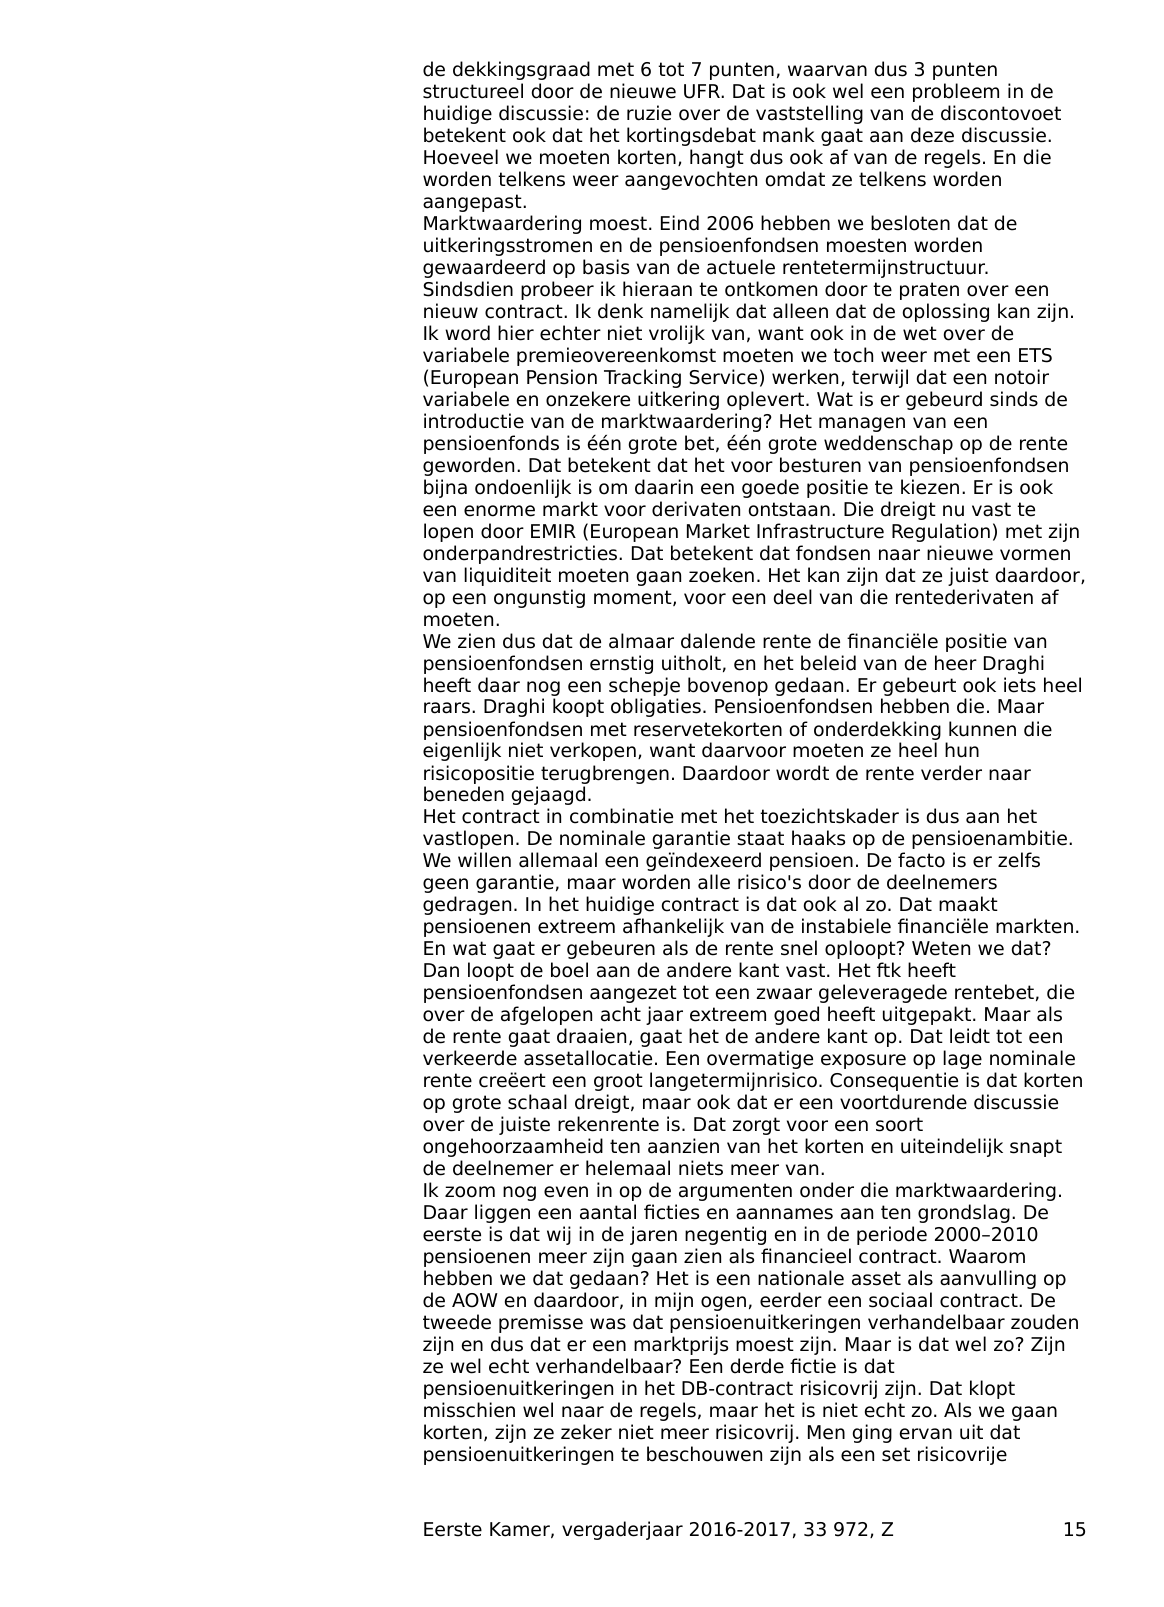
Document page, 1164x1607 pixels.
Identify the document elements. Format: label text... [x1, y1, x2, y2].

text Marktwaardering moest. Eind 2006 hebben we besloten dat de uitkeringsstromen en de pensioenfondsen moesten worden gewaardeerd op basis van de actuele rentetermijnstructuur. Sindsdien probeer ik hieraan te ontkomen door te praten over een nieuw contract. Ik denk namelijk dat alleen dat de oplossing kan zijn. Ik word hier echter niet vrolijk van, want ook in de wet over de variabele premieovereenkomst moeten we toch weer met een ETS (European Pension Tracking Service) werken, terwijl dat een notoir variabele en onzekere uitkering oplevert. Wat is er gebeurd sinds de introductie van de marktwaardering? Het managen van een pensioenfonds is één grote bet, één grote weddenschap op de rente geworden. Dat betekent dat het voor besturen van pensioenfondsen bijna ondoenlijk is om daarin een goede positie te kiezen. Er is ook een enorme markt voor derivaten ontstaan. Die dreigt nu vast te lopen door EMIR (European Market Infrastructure Regulation) met zijn onderpandrestricties. Dat betekent dat fondsen naar nieuwe vormen van liquiditeit moeten gaan zoeken. Het kan zijn dat ze juist daardoor, op een ongunstig moment, voor een deel van die rentederivaten af moeten. [422, 213, 1087, 631]
text Ik zoom nog even in op de argumenten onder die marktwaardering. Daar liggen een aantal ficties en aannames aan ten grondslag. De eerste is dat wij in de jaren negentig en in de periode 2000–2010 pensioenen meer zijn gaan zien als financieel contract. Waarom hebben we dat gedaan? Het is een nationale asset als aanvulling op de AOW en daardoor, in mijn ogen, eerder een sociaal contract. De tweede premisse was dat pensioenuitkeringen verhandelbaar zouden zijn en dus dat er een marktprijs moest zijn. Maar is dat wel zo? Zijn ze wel echt verhandelbaar? Een derde fictie is dat pensioenuitkeringen in het DB-contract risicovrij zijn. Dat klopt misschien wel naar de regels, maar het is niet echt zo. Als we gaan korten, zijn ze zeker niet meer risicovrij. Men ging ervan uit dat pensioenuitkeringen te beschouwen zijn als een set risicovrije [422, 1180, 1087, 1466]
text Het contract in combinatie met het toezichtskader is dus aan het vastlopen. De nominale garantie staat haaks op de pensioenambitie. We willen allemaal een geïndexeerd pensioen. De facto is er zelfs geen garantie, maar worden alle risico's door de deelnemers gedragen. In het huidige contract is dat ook al zo. Dat maakt pensioenen extreem afhankelijk van de instabiele financiële markten. En wat gaat er gebeuren als de rente snel oploopt? Weten we dat? Dan loopt de boel aan de andere kant vast. Het ftk heeft pensioenfondsen aangezet tot een zwaar geleveragede rentebet, die over de afgelopen acht jaar extreem goed heeft uitgepakt. Maar als de rente gaat draaien, gaat het de andere kant op. Dat leidt tot een verkeerde assetallocatie. Een overmatige exposure op lage nominale rente creëert een groot langetermijnrisico. Consequentie is dat korten op grote schaal dreigt, maar ook dat er een voortdurende discussie over de juiste rekenrente is. Dat zorgt voor een soort ongehoorzaamheid ten aanzien van het korten en uiteindelijk snapt de deelnemer er helemaal niets meer van. [422, 806, 1087, 1180]
text de dekkingsgraad met 6 tot 7 punten, waarvan dus 3 punten structureel door de nieuwe UFR. Dat is ook wel een probleem in de huidige discussie: de ruzie over de vaststelling van de discontovoet betekent ook dat het kortingsdebat mank gaat aan deze discussie. Hoeveel we moeten korten, hangt dus ook af van de regels. En die worden telkens weer aangevochten omdat ze telkens worden aangepast. [422, 59, 1087, 213]
text We zien dus dat de almaar dalende rente de financiële positie van pensioenfondsen ernstig uitholt, en het beleid van de heer Draghi heeft daar nog een schepje bovenop gedaan. Er gebeurt ook iets heel raars. Draghi koopt obligaties. Pensioenfondsen hebben die. Maar pensioenfondsen met reservetekorten of onderdekking kunnen die eigenlijk niet verkopen, want daarvoor moeten ze heel hun risicopositie terugbrengen. Daardoor wordt de rente verder naar beneden gejaagd. [422, 631, 1087, 806]
